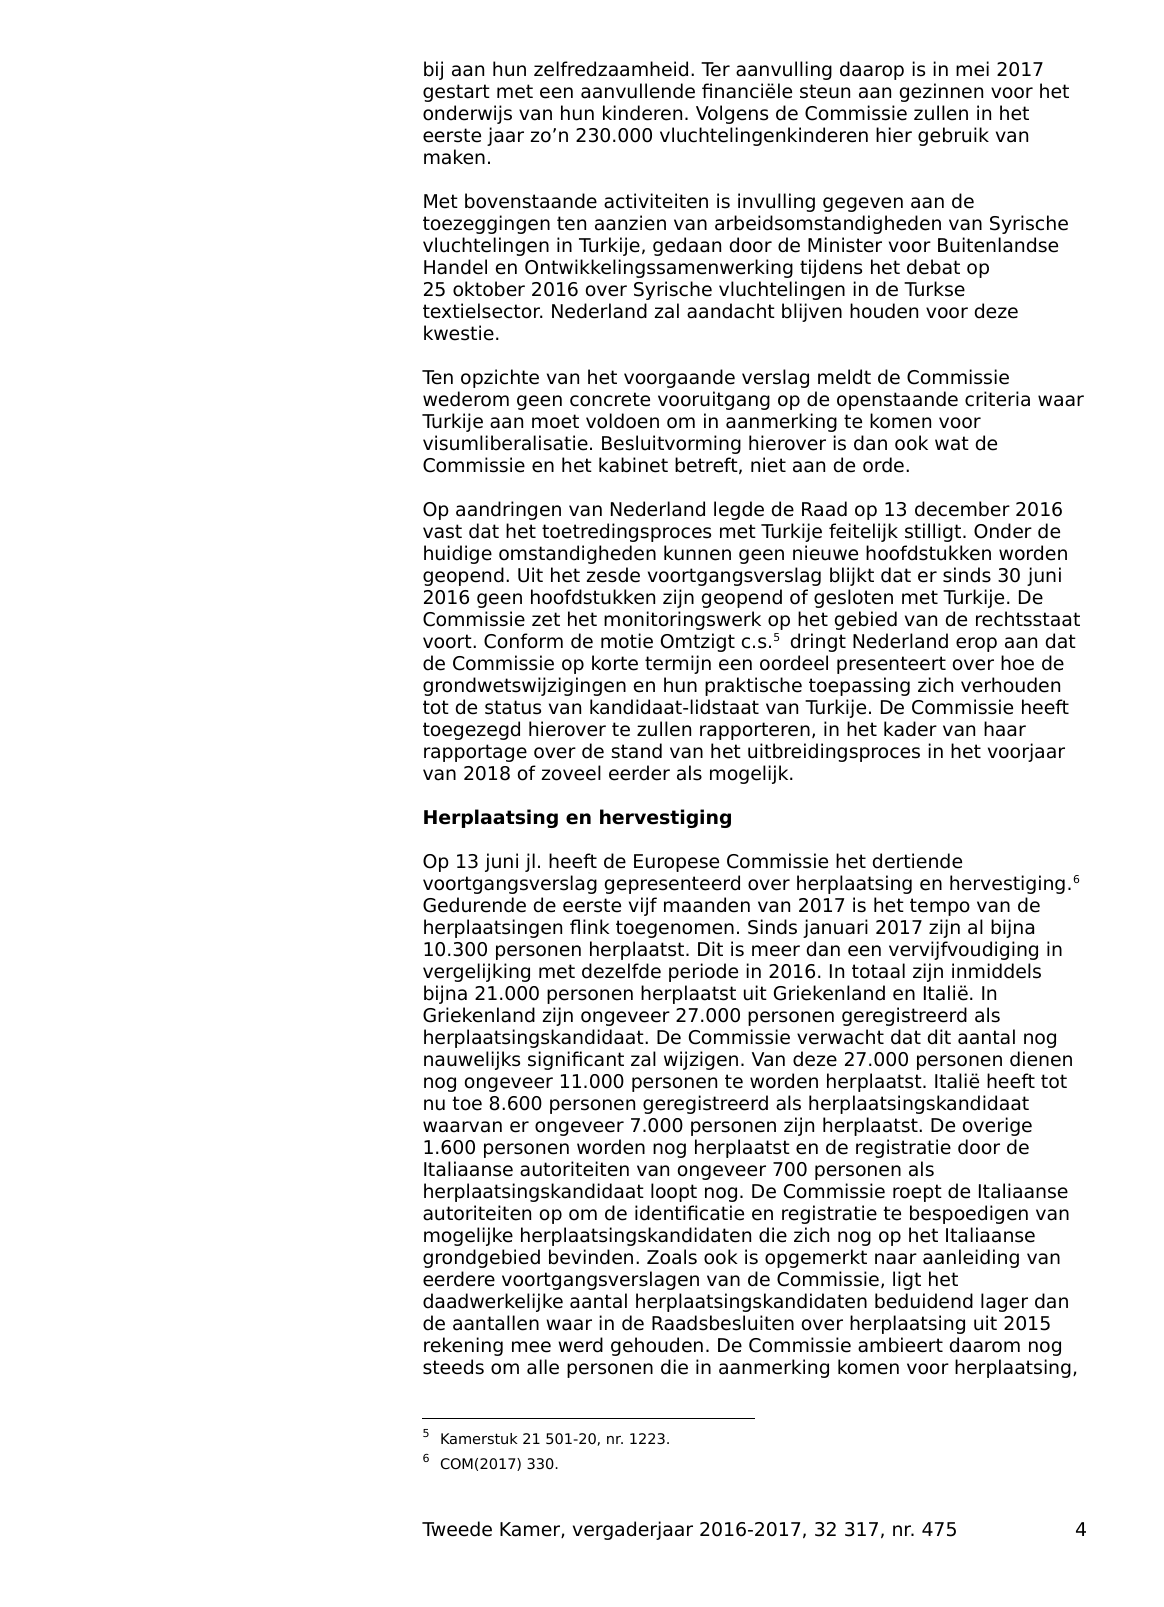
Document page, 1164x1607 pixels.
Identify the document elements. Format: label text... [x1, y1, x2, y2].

text Op 13 juni jl. heeft de Europese Commissie het dertiende voortgangsverslag gepresenteerd over herplaatsing en hervestiging. Gedurende de eerste vijf maanden van 2017 is het tempo van de herplaatsingen flink toegenomen. Sinds januari 2017 zijn al bijna 10.300 personen herplaatst. Dit is meer dan een vervijfvoudiging in vergelijking met dezelfde periode in 2016. In totaal zijn inmiddels bijna 21.000 personen herplaatst uit Griekenland en Italië. In Griekenland zijn ongeveer 27.000 personen geregistreerd als herplaatsingskandidaat. De Commissie verwacht dat dit aantal nog nauwelijks significant zal wijzigen. Van deze 27.000 personen dienen nog ongeveer 11.000 personen te worden herplaatst. Italië heeft tot nu toe 8.600 personen geregistreerd als herplaatsingskandidaat waarvan er ongeveer 7.000 personen zijn herplaatst. De overige 1.600 personen worden nog herplaatst en de registratie door de Italiaanse autoriteiten van ongeveer 700 personen als herplaatsingskandidaat loopt nog. De Commissie roept de Italiaanse autoriteiten op om de identificatie en registratie te bespoedigen van mogelijke herplaatsingskandidaten die zich nog op het Italiaanse grondgebied bevinden. Zoals ook is opgemerkt naar aanleiding van eerdere voortgangsverslagen van de Commissie, ligt het daadwerkelijke aantal herplaatsingskandidaten beduidend lager dan de aantallen waar in de Raadsbesluiten over herplaatsing uit 2015 rekening mee werd gehouden. De Commissie ambieert daarom nog steeds om alle personen die in aanmerking komen voor herplaatsing, [422, 851, 1087, 1379]
text Ten opzichte van het voorgaande verslag meldt de Commissie wederom geen concrete vooruitgang op de openstaande criteria waar Turkije aan moet voldoen om in aanmerking te komen voor visumliberalisatie. Besluitvorming hierover is dan ook wat de Commissie en het kabinet betreft, niet aan de orde. [422, 367, 1087, 477]
text bij aan hun zelfredzaamheid. Ter aanvulling daarop is in mei 2017 gestart met een aanvullende financiële steun aan gezinnen voor het onderwijs van hun kinderen. Volgens de Commissie zullen in het eerste jaar zo’n 230.000 vluchtelingenkinderen hier gebruik van maken. [422, 59, 1087, 169]
text COM(2017) 330. [422, 1452, 1087, 1474]
subtitle Herplaatsing en hervestiging [422, 807, 1087, 829]
text Met bovenstaande activiteiten is invulling gegeven aan de toezeggingen ten aanzien van arbeidsomstandigheden van Syrische vluchtelingen in Turkije, gedaan door de Minister voor Buitenlandse Handel en Ontwikkelingssamenwerking tijdens het debat op 25 oktober 2016 over Syrische vluchtelingen in de Turkse textielsector. Nederland zal aandacht blijven houden voor deze kwestie. [422, 191, 1087, 345]
text Op aandringen van Nederland legde de Raad op 13 december 2016 vast dat het toetredingsproces met Turkije feitelijk stilligt. Onder de huidige omstandigheden kunnen geen nieuwe hoofdstukken worden geopend. Uit het zesde voortgangsverslag blijkt dat er sinds 30 juni 2016 geen hoofdstukken zijn geopend of gesloten met Turkije. De Commissie zet het monitoringswerk op het gebied van de rechtsstaat voort. Conform de motie Omtzigt c.s. dringt Nederland erop aan dat de Commissie op korte termijn een oordeel presenteert over hoe de grondwetswijzigingen en hun praktische toepassing zich verhouden tot de status van kandidaat-lidstaat van Turkije. De Commissie heeft toegezegd hierover te zullen rapporteren, in het kader van haar rapportage over de stand van het uitbreidingsproces in het voorjaar van 2018 of zoveel eerder als mogelijk. [422, 499, 1087, 785]
text Kamerstuk 21 501-20, nr. 1223. [422, 1427, 1087, 1449]
